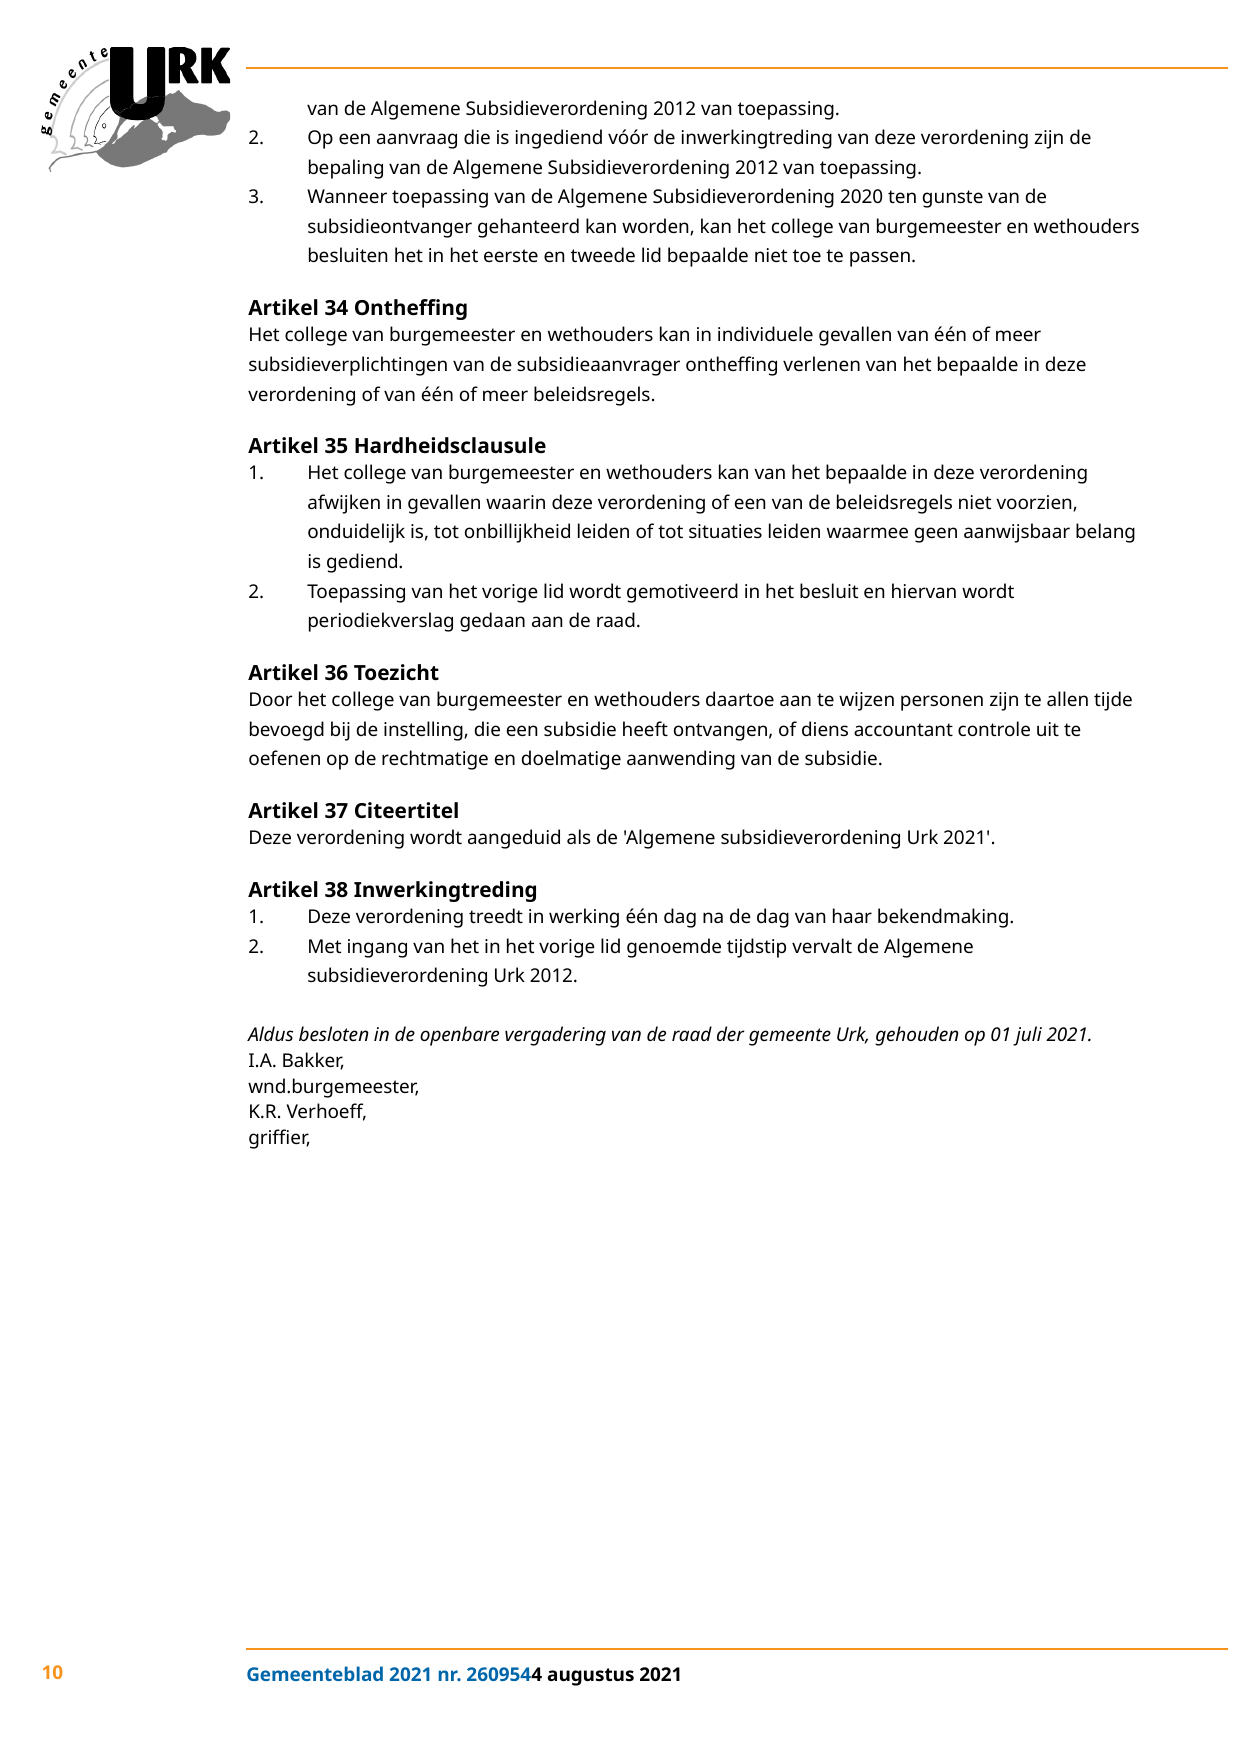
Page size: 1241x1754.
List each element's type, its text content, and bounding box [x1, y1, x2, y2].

text Artikel 38 Inwerkingtreding [248, 875, 1152, 903]
text Artikel 35 Hardheidsclausule [248, 431, 1152, 459]
text Artikel 34 Ontheffing [248, 293, 1152, 322]
text Artikel 37 Citeertitel [248, 796, 1152, 824]
text Artikel 36 Toezicht [248, 658, 1152, 686]
text Door het college van burgemeester en wethouders daartoe aan te wijzen personen zijn te allen tijde bevoegd bij de instelling, die een subsidie heeft ontvangen, of diens accountant controle uit te oefenen op de rechtmatige en doelmatige aanwending van de subsidie. [248, 686, 1152, 771]
picture [41, 47, 231, 172]
list Deze verordening treedt in werking één dag na de dag van haar bekendmaking. [248, 903, 1152, 929]
list Wanneer toepassing van de Algemene Subsidieverordening 2020 ten gunste van de subsidieontvanger gehanteerd kan worden, kan het college van burgemeester en wethouders besluiten het in het eerste en tweede lid bepaalde niet toe te passen. [248, 183, 1152, 268]
list Op een aanvraag die is ingediend vóór de inwerkingtreding van deze verordening zijn de bepaling van de Algemene Subsidieverordening 2012 van toepassing. [248, 124, 1152, 180]
text K.R. Verhoeff, [248, 1099, 1152, 1124]
list Het college van burgemeester en wethouders kan van het bepaalde in deze verordening afwijken in gevallen waarin deze verordening of een van de beleidsregels niet voorzien, onduidelijk is, tot onbillijkheid leiden of tot situaties leiden waarmee geen aanwijsbaar belang is gediend. [248, 459, 1152, 574]
text Het college van burgemeester en wethouders kan in individuele gevallen van één of meer subsidieverplichtingen van de subsidieaanvrager ontheffing verlenen van het bepaalde in deze verordening of van één of meer beleidsregels. [248, 322, 1152, 406]
text Deze verordening wordt aangeduid als de 'Algemene subsidieverordening Urk 2021'. [248, 824, 1152, 850]
list van de Algemene Subsidieverordening 2012 van toepassing. [248, 95, 1152, 121]
text I.A. Bakker, [248, 1047, 1152, 1073]
text wnd.burgemeester, [248, 1073, 1152, 1099]
list Met ingang van het in het vorige lid genoemde tijdstip vervalt de Algemene subsidieverordening Urk 2012. [248, 933, 1152, 988]
list Toepassing van het vorige lid wordt gemotiveerd in het besluit en hiervan wordt periodiekverslag gedaan aan de raad. [248, 578, 1152, 633]
text griffier, [248, 1124, 1152, 1150]
text Aldus besloten in de openbare vergadering van de raad der gemeente Urk, gehouden op 01 juli 2021. [248, 1022, 1152, 1047]
